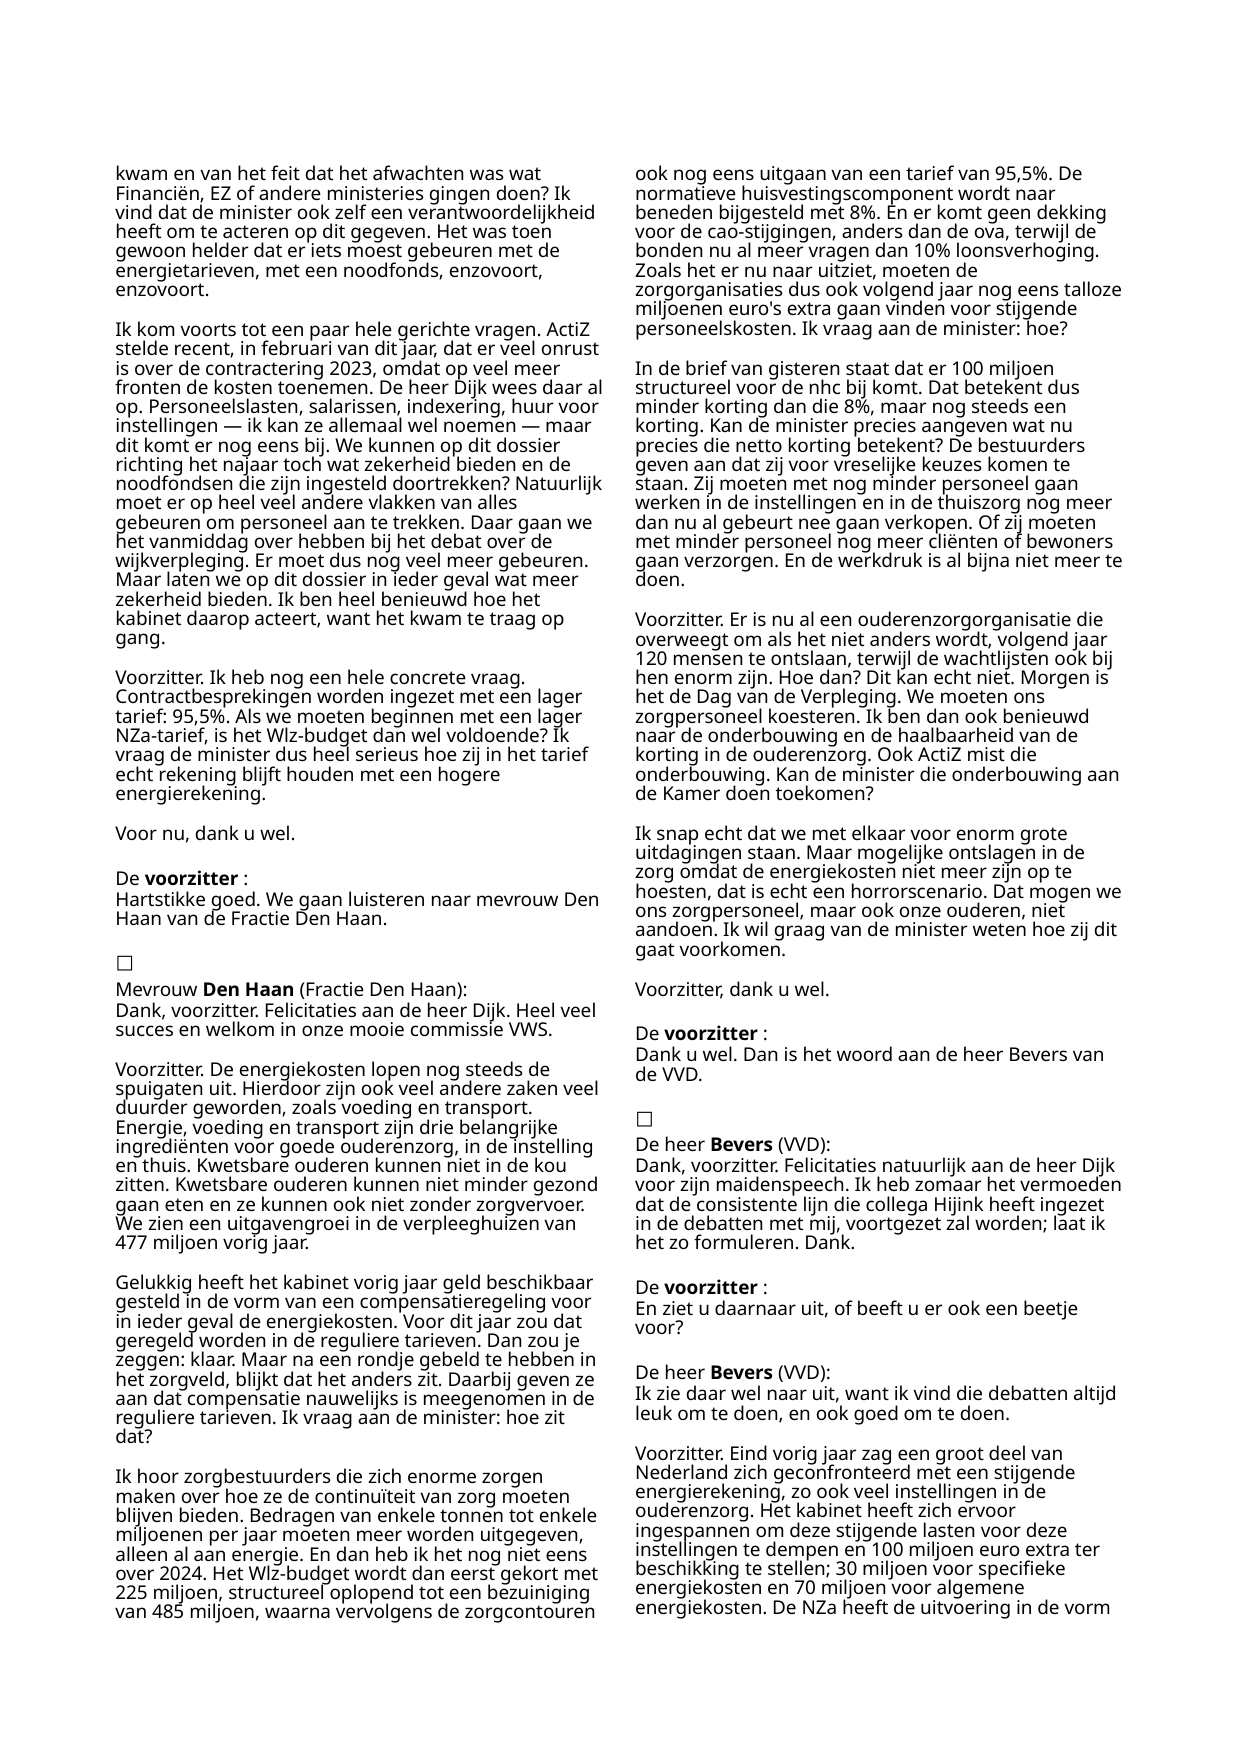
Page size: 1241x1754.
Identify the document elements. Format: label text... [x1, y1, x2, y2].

text De voorzitter : [635, 1021, 1125, 1046]
text Ik hoor zorgbestuurders die zich enorme zorgen maken over hoe ze de continuïteit van zorg moeten blijven bieden. Bedragen van enkele tonnen tot enkele miljoenen per jaar moeten meer worden uitgegeven, alleen al aan energie. En dan heb ik het nog niet eens over 2024. Het Wlz-budget wordt dan eerst gekort met 225 miljoen, structureel oplopend tot een bezuiniging van 485 miljoen, waarna vervolgens de zorgcontouren [115, 1468, 605, 1623]
text En ziet u daarnaar uit, of beeft u er ook een beetje voor? [635, 1300, 1125, 1339]
text Ik zie daar wel naar uit, want ik vind die debatten altijd leuk om te doen, en ook goed om te doen. [635, 1385, 1125, 1424]
text De heer Bevers (VVD): [635, 1131, 1125, 1157]
text Mevrouw Den Haan (Fractie Den Haan): [115, 976, 605, 1002]
text Hartstikke goed. We gaan luisteren naar mevrouw Den Haan van de Fractie Den Haan. [115, 891, 605, 929]
text ook nog eens uitgaan van een tarief van 95,5%. De normatieve huisvestingscomponent wordt naar beneden bijgesteld met 8%. En er komt geen dekking voor de cao-stijgingen, anders dan de ova, terwijl de bonden nu al meer vragen dan 10% loonsverhoging. Zoals het er nu naar uitziet, moeten de zorgorganisaties dus ook volgend jaar nog eens talloze miljoenen euro's extra gaan vinden voor stijgende personeelskosten. Ik vraag aan de minister: hoe? [635, 165, 1125, 339]
text Dank, voorzitter. Felicitaties aan de heer Dijk. Heel veel succes en welkom in onze mooie commissie VWS. [115, 1002, 605, 1040]
text De voorzitter : [115, 865, 605, 891]
text Voor nu, dank u wel. [115, 825, 605, 844]
text ⬜ [115, 950, 605, 976]
text Voorzitter. Er is nu al een ouderenzorgorganisatie die overweegt om als het niet anders wordt, volgend jaar 120 mensen te ontslaan, terwijl de wachtlijsten ook bij hen enorm zijn. Hoe dan? Dit kan echt niet. Morgen is het de Dag van de Verpleging. We moeten ons zorgpersoneel koesteren. Ik ben dan ook benieuwd naar de onderbouwing en de haalbaarheid van de korting in de ouderenzorg. Ook ActiZ mist die onderbouwing. Kan de minister die onderbouwing aan de Kamer doen toekomen? [635, 611, 1125, 804]
text Voorzitter. Ik heb nog een hele concrete vraag. Contractbesprekingen worden ingezet met een lager tarief: 95,5%. Als we moeten beginnen met een lager NZa-tarief, is het Wlz-budget dan wel voldoende? Ik vraag de minister dus heel serieus hoe zij in het tarief echt rekening blijft houden met een hogere energierekening. [115, 669, 605, 804]
text Ik snap echt dat we met elkaar voor enorm grote uitdagingen staan. Maar mogelijke ontslagen in de zorg omdat de energiekosten niet meer zijn op te hoesten, dat is echt een horrorscenario. Dat mogen we ons zorgpersoneel, maar ook onze ouderen, niet aandoen. Ik wil graag van de minister weten hoe zij dit gaat voorkomen. [635, 825, 1125, 960]
text De voorzitter : [635, 1274, 1125, 1300]
text Voorzitter. De energiekosten lopen nog steeds de spuigaten uit. Hierdoor zijn ook veel andere zaken veel duurder geworden, zoals voeding en transport. Energie, voeding en transport zijn drie belangrijke ingrediënten voor goede ouderenzorg, in de instelling en thuis. Kwetsbare ouderen kunnen niet in de kou zitten. Kwetsbare ouderen kunnen niet minder gezond gaan eten en ze kunnen ook niet zonder zorgvervoer. We zien een uitgavengroei in de verpleeghuizen van 477 miljoen vorig jaar. [115, 1061, 605, 1253]
text ⬜ [635, 1106, 1125, 1131]
text De heer Bevers (VVD): [635, 1359, 1125, 1385]
text Voorzitter, dank u wel. [635, 981, 1125, 1000]
text Voorzitter. Eind vorig jaar zag een groot deel van Nederland zich geconfronteerd met een stijgende energierekening, zo ook veel instellingen in de ouderenzorg. Het kabinet heeft zich ervoor ingespannen om deze stijgende lasten voor deze instellingen te dempen en 100 miljoen euro extra ter beschikking te stellen; 30 miljoen voor specifieke energiekosten en 70 miljoen voor algemene energiekosten. De NZa heeft de uitvoering in de vorm [635, 1444, 1125, 1618]
text In de brief van gisteren staat dat er 100 miljoen structureel voor de nhc bij komt. Dat betekent dus minder korting dan die 8%, maar nog steeds een korting. Kan de minister precies aangeven wat nu precies die netto korting betekent? De bestuurders geven aan dat zij voor vreselijke keuzes komen te staan. Zij moeten met nog minder personeel gaan werken in de instellingen en in de thuiszorg nog meer dan nu al gebeurt nee gaan verkopen. Of zij moeten met minder personeel nog meer cliënten of bewoners gaan verzorgen. En de werkdruk is al bijna niet meer te doen. [635, 359, 1125, 591]
text Dank u wel. Dan is het woord aan de heer Bevers van de VVD. [635, 1046, 1125, 1085]
text kwam en van het feit dat het afwachten was wat Financiën, EZ of andere ministeries gingen doen? Ik vind dat de minister ook zelf een verantwoordelijkheid heeft om te acteren op dit gegeven. Het was toen gewoon helder dat er iets moest gebeuren met de energietarieven, met een noodfonds, enzovoort, enzovoort. [115, 165, 605, 300]
text Ik kom voorts tot een paar hele gerichte vragen. ActiZ stelde recent, in februari van dit jaar, dat er veel onrust is over de contractering 2023, omdat op veel meer fronten de kosten toenemen. De heer Dijk wees daar al op. Personeelslasten, salarissen, indexering, huur voor instellingen — ik kan ze allemaal wel noemen — maar dit komt er nog eens bij. We kunnen op dit dossier richting het najaar toch wat zekerheid bieden en de noodfondsen die zijn ingesteld doortrekken? Natuurlijk moet er op heel veel andere vlakken van alles gebeuren om personeel aan te trekken. Daar gaan we het vanmiddag over hebben bij het debat over de wijkverpleging. Er moet dus nog veel meer gebeuren. Maar laten we op dit dossier in ieder geval wat meer zekerheid bieden. Ik ben heel benieuwd hoe het kabinet daarop acteert, want het kwam te traag op gang. [115, 321, 605, 648]
text Gelukkig heeft het kabinet vorig jaar geld beschikbaar gesteld in de vorm van een compensatieregeling voor in ieder geval de energiekosten. Voor dit jaar zou dat geregeld worden in de reguliere tarieven. Dan zou je zeggen: klaar. Maar na een rondje gebeld te hebben in het zorgveld, blijkt dat het anders zit. Daarbij geven ze aan dat compensatie nauwelijks is meegenomen in de reguliere tarieven. Ik vraag aan de minister: hoe zit dat? [115, 1274, 605, 1448]
text Dank, voorzitter. Felicitaties natuurlijk aan de heer Dijk voor zijn maidenspeech. Ik heb zomaar het vermoeden dat de consistente lijn die collega Hijink heeft ingezet in de debatten met mij, voortgezet zal worden; laat ik het zo formuleren. Dank. [635, 1157, 1125, 1253]
